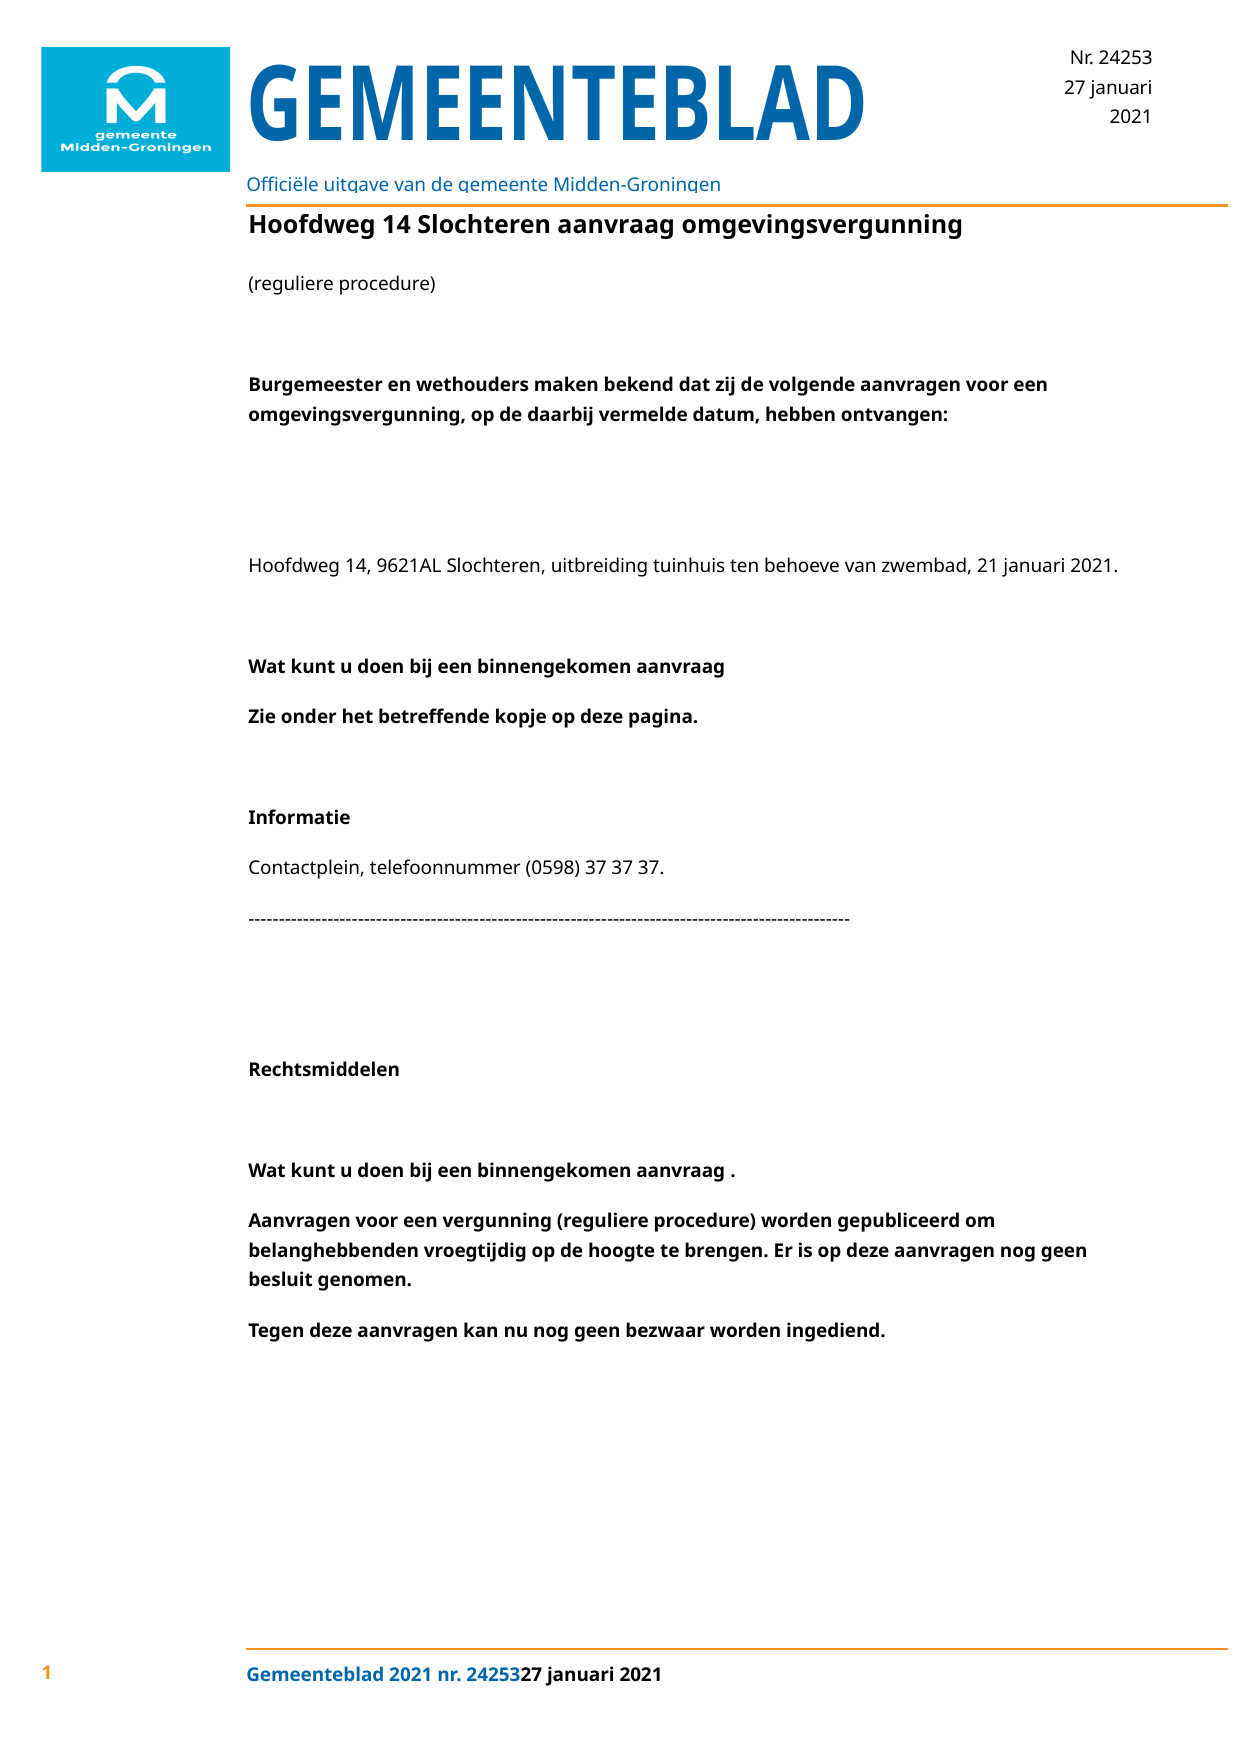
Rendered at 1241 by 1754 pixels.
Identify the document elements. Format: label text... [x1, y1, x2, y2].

text Rechtsmiddelen [248, 1056, 1152, 1082]
picture [184, 146, 190, 153]
text --------------------------------------------------------------------------------------------------- [248, 905, 1152, 931]
text Contactplein, telefoonnummer (0598) 37 37 37. [248, 854, 1152, 880]
text (reguliere procedure) [248, 270, 1152, 296]
picture [107, 89, 165, 122]
text Burgemeester en wethouders maken bekend dat zij de volgende aanvragen voor een omgevingsvergunning, op de daarbij vermelde datum, hebben ontvangen: [248, 371, 1152, 426]
text Tegen deze aanvragen kan nu nog geen bezwaar worden ingediend. [248, 1317, 1152, 1343]
text Zie onder het betreffende kopje op deze pagina. [248, 703, 1152, 729]
text Wat kunt u doen bij een binnengekomen aanvraag . [248, 1157, 1152, 1183]
text Wat kunt u doen bij een binnengekomen aanvraag [248, 653, 1152, 678]
text Hoofdweg 14, 9621AL Slochteren, uitbreiding tuinhuis ten behoeve van zwembad, 21 januari 2021. [248, 552, 1152, 578]
text Informatie [248, 804, 1152, 830]
text Aanvragen voor een vergunning (reguliere procedure) worden gepubliceerd om belanghebbenden vroegtijdig op de hoogte te brengen. Er is op deze aanvragen nog geen besluit genomen. [248, 1207, 1152, 1292]
text Hoofdweg 14 Slochteren aanvraag omgevingsvergunning [248, 207, 1152, 241]
picture [108, 66, 164, 82]
